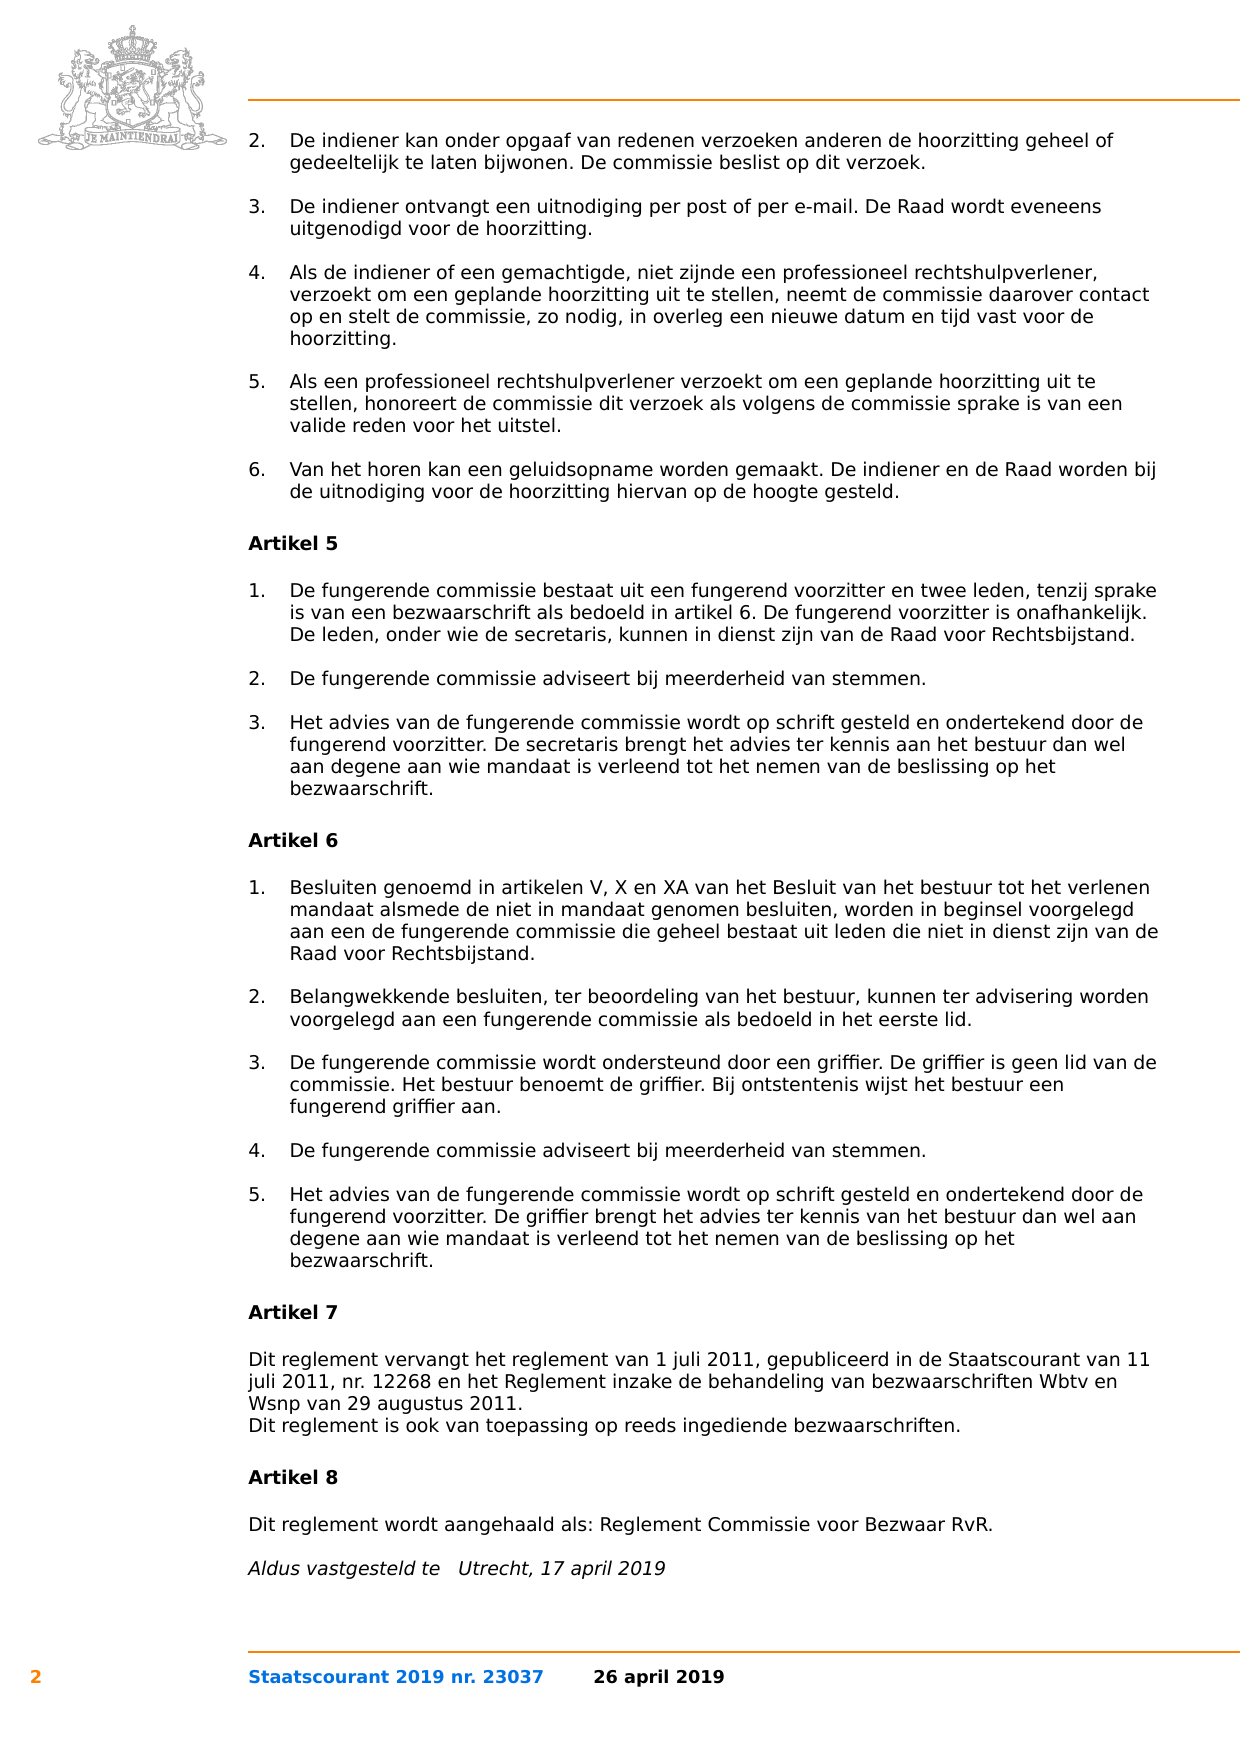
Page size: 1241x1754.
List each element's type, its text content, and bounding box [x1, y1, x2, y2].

text 3. De fungerende commissie wordt ondersteund door een griffier. De griffier is geen lid van de commissie. Het bestuur benoemt de griffier. Bij ontstentenis wijst het bestuur een fungerend griffier aan. [248, 1052, 1163, 1118]
text 4. Als de indiener of een gemachtigde, niet zijnde een professioneel rechtshulpverlener, verzoekt om een geplande hoorzitting uit te stellen, neemt de commissie daarover contact op en stelt de commissie, zo nodig, in overleg een nieuwe datum en tijd vast voor de hoorzitting. [248, 262, 1163, 349]
text Dit reglement wordt aangehaald als: Reglement Commissie voor Bezwaar RvR. [248, 1514, 1163, 1536]
subtitle Artikel 6 [248, 830, 1163, 852]
picture [38, 25, 227, 150]
subtitle Artikel 5 [248, 533, 1163, 555]
text 2. De fungerende commissie adviseert bij meerderheid van stemmen. [248, 668, 1163, 690]
text 5. Het advies van de fungerende commissie wordt op schrift gesteld en ondertekend door de fungerend voorzitter. De griffier brengt het advies ter kennis van het bestuur dan wel aan degene aan wie mandaat is verleend tot het nemen van de beslissing op het bezwaarschrift. [248, 1184, 1163, 1272]
text Dit reglement is ook van toepassing op reeds ingediende bezwaarschriften. [248, 1415, 1163, 1437]
text 1. Besluiten genoemd in artikelen V, X en XA van het Besluit van het bestuur tot het verlenen mandaat alsmede de niet in mandaat genomen besluiten, worden in beginsel voorgelegd aan een de fungerende commissie die geheel bestaat uit leden die niet in dienst zijn van de Raad voor Rechtsbijstand. [248, 877, 1163, 964]
text 6. Van het horen kan een geluidsopname worden gemaakt. De indiener en de Raad worden bij de uitnodiging voor de hoorzitting hiervan op de hoogte gesteld. [248, 459, 1163, 503]
text 4. De fungerende commissie adviseert bij meerderheid van stemmen. [248, 1140, 1163, 1162]
text 2. De indiener kan onder opgaaf van redenen verzoeken anderen de hoorzitting geheel of gedeeltelijk te laten bijwonen. De commissie beslist op dit verzoek. [248, 130, 1163, 174]
subtitle Artikel 7 [248, 1302, 1163, 1324]
text Aldus vastgesteld te Utrecht, 17 april 2019 [248, 1558, 1163, 1579]
text 3. Het advies van de fungerende commissie wordt op schrift gesteld en ondertekend door de fungerend voorzitter. De secretaris brengt het advies ter kennis aan het bestuur dan wel aan degene aan wie mandaat is verleend tot het nemen van de beslissing op het bezwaarschrift. [248, 712, 1163, 800]
text Dit reglement vervangt het reglement van 1 juli 2011, gepubliceerd in de Staatscourant van 11 juli 2011, nr. 12268 en het Reglement inzake de behandeling van bezwaarschriften Wbtv en Wsnp van 29 augustus 2011. [248, 1349, 1163, 1415]
text 2. Belangwekkende besluiten, ter beoordeling van het bestuur, kunnen ter advisering worden voorgelegd aan een fungerende commissie als bedoeld in het eerste lid. [248, 986, 1163, 1030]
text 3. De indiener ontvangt een uitnodiging per post of per e-mail. De Raad wordt eveneens uitgenodigd voor de hoorzitting. [248, 196, 1163, 240]
subtitle Artikel 8 [248, 1467, 1163, 1489]
text 5. Als een professioneel rechtshulpverlener verzoekt om een geplande hoorzitting uit te stellen, honoreert de commissie dit verzoek als volgens de commissie sprake is van een valide reden voor het uitstel. [248, 371, 1163, 437]
text 1. De fungerende commissie bestaat uit een fungerend voorzitter en twee leden, tenzij sprake is van een bezwaarschrift als bedoeld in artikel 6. De fungerend voorzitter is onafhankelijk. De leden, onder wie de secretaris, kunnen in dienst zijn van de Raad voor Rechtsbijstand. [248, 580, 1163, 646]
